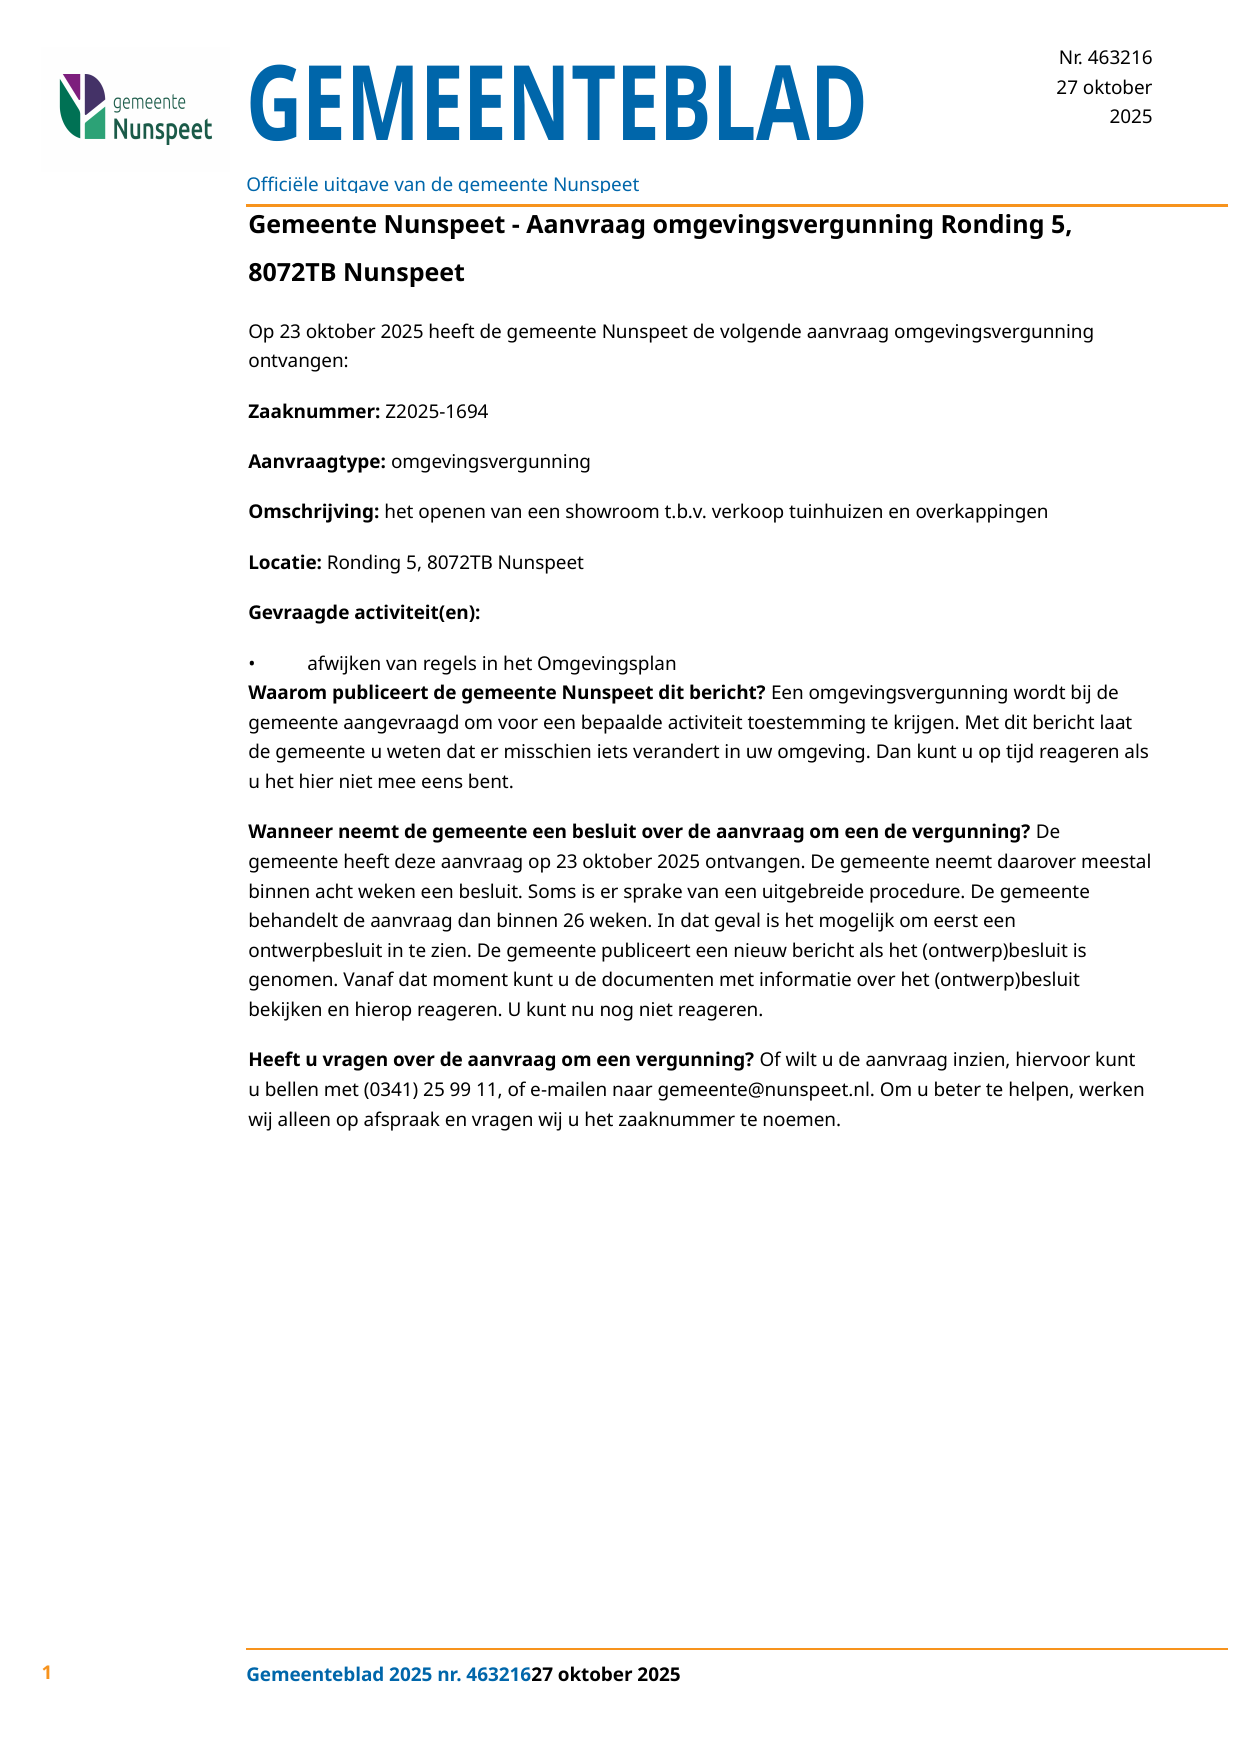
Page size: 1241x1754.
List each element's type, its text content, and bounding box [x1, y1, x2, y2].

text Aanvraagtype: omgevingsvergunning [248, 448, 1152, 474]
text Zaaknummer: Z2025-1694 [248, 398, 1152, 424]
text Locatie: Ronding 5, 8072TB Nunspeet [248, 549, 1152, 575]
text Heeft u vragen over de aanvraag om een vergunning? Of wilt u de aanvraag inzien, hiervoor kunt u bellen met (0341) 25 99 11, of e-mailen naar gemeente@nunspeet.nl. Om u beter te helpen, werken wij alleen op afspraak en vragen wij u het zaaknummer te noemen. [248, 1047, 1152, 1132]
text Gemeente Nunspeet - Aanvraag omgevingsvergunning Ronding 5, 8072TB Nunspeet [248, 207, 1152, 288]
text Omschrijving: het openen van een showroom t.b.v. verkoop tuinhuizen en overkappingen [248, 499, 1152, 524]
picture [41, 47, 231, 172]
text Gevraagde activiteit(en): [248, 599, 1152, 625]
list afwijken van regels in het Omgevingsplan [248, 650, 1152, 676]
text Op 23 oktober 2025 heeft de gemeente Nunspeet de volgende aanvraag omgevingsvergunning ontvangen: [248, 318, 1152, 373]
text Wanneer neemt de gemeente een besluit over de aanvraag om een de vergunning? De gemeente heeft deze aanvraag op 23 oktober 2025 ontvangen. De gemeente neemt daarover meestal binnen acht weken een besluit. Soms is er sprake van een uitgebreide procedure. De gemeente behandelt de aanvraag dan binnen 26 weken. In dat geval is het mogelijk om eerst een ontwerpbesluit in te zien. De gemeente publiceert een nieuw bericht als het (ontwerp)besluit is genomen. Vanaf dat moment kunt u de documenten met informatie over het (ontwerp)besluit bekijken en hierop reageren. U kunt nu nog niet reageren. [248, 819, 1152, 1022]
text Waarom publiceert de gemeente Nunspeet dit bericht? Een omgevingsvergunning wordt bij de gemeente aangevraagd om voor een bepaalde activiteit toestemming te krijgen. Met dit bericht laat de gemeente u weten dat er misschien iets verandert in uw omgeving. Dan kunt u op tijd reageren als u het hier niet mee eens bent. [248, 679, 1152, 794]
